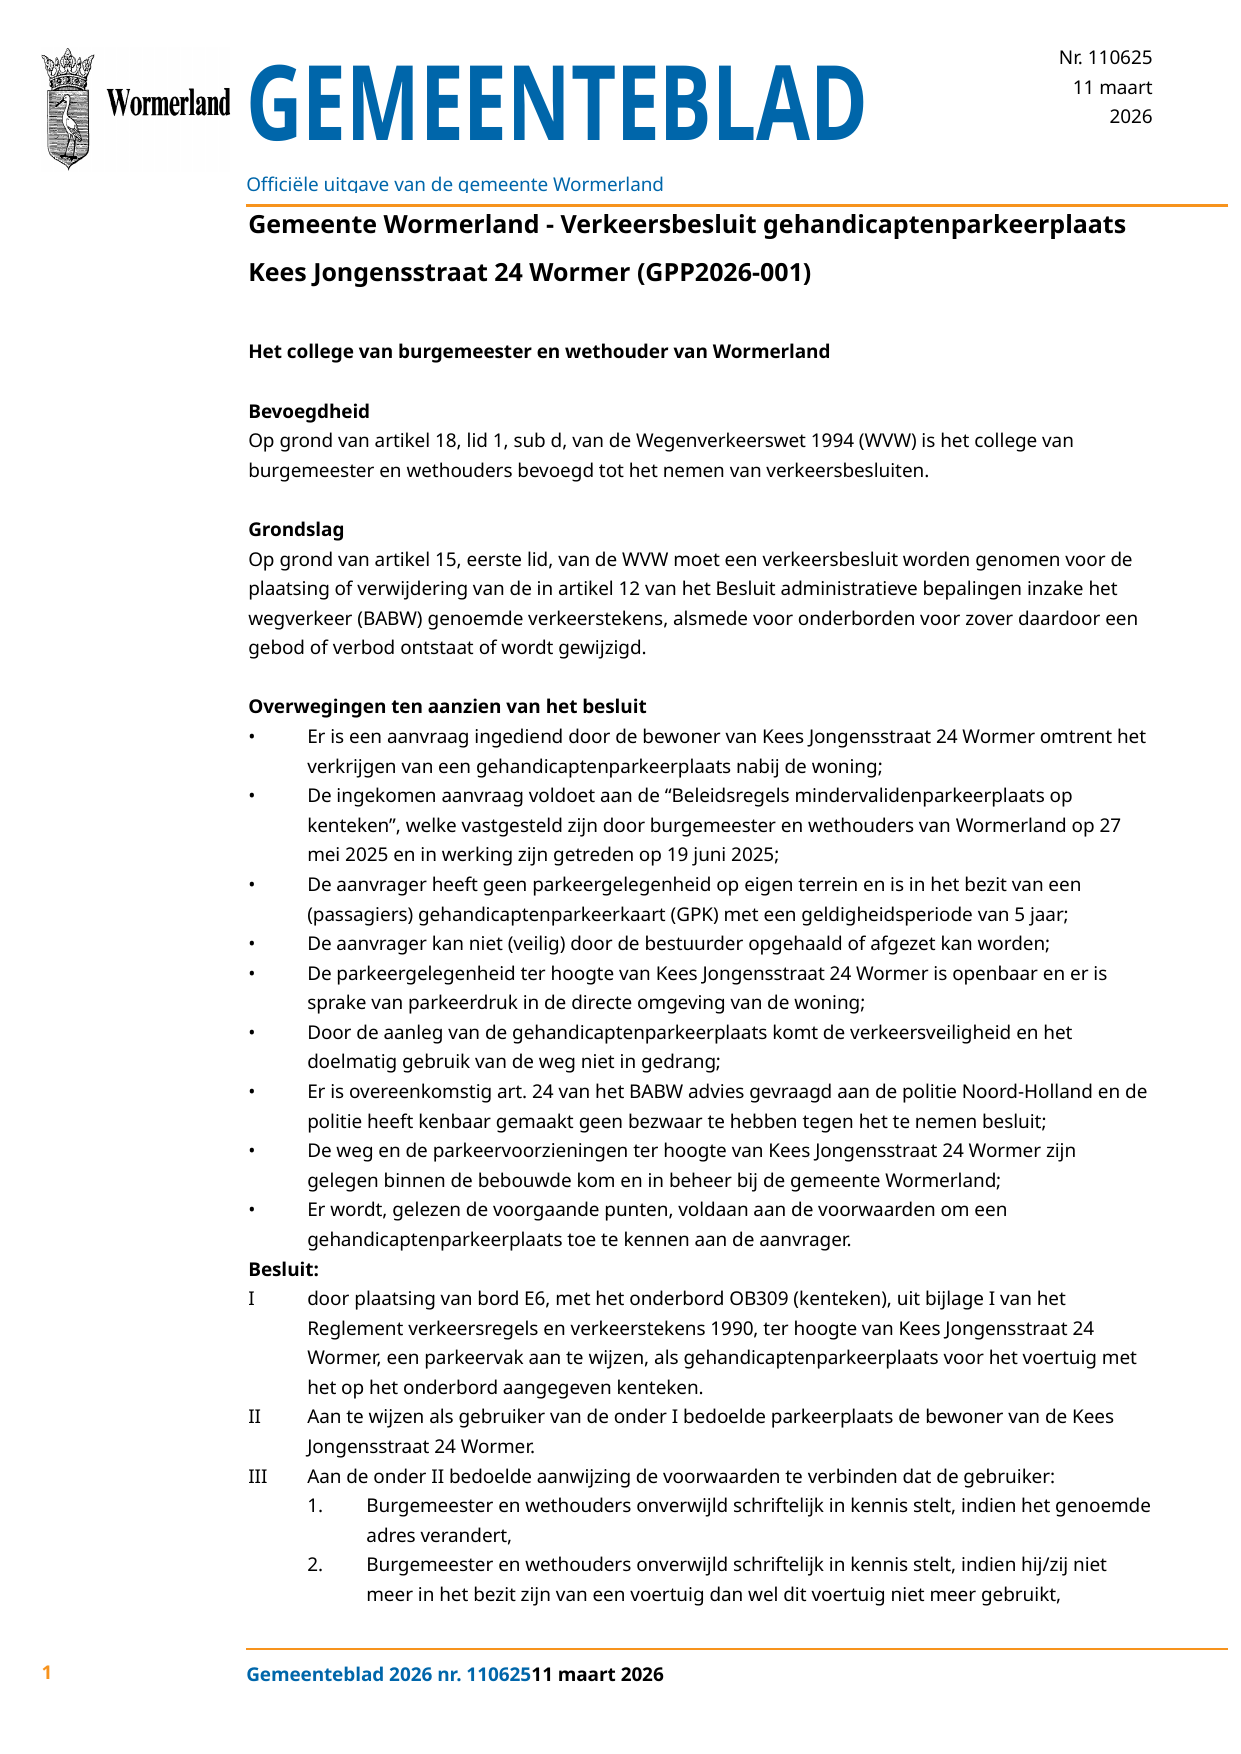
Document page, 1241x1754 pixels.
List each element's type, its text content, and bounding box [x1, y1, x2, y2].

list Aan de onder II bedoelde aanwijzing de voorwaarden te verbinden dat de gebruiker: [248, 1463, 1152, 1488]
text Grondslag [248, 516, 1152, 542]
list De aanvrager kan niet (veilig) door de bestuurder opgehaald of afgezet kan worden; [248, 930, 1152, 956]
list Burgemeester en wethouders onverwijld schriftelijk in kennis stelt, indien hij/zij niet meer in het bezit zijn van een voertuig dan wel dit voertuig niet meer gebruikt, [307, 1552, 1152, 1607]
list Er is een aanvraag ingediend door de bewoner van Kees Jongensstraat 24 Wormer omtrent het verkrijgen van een gehandicaptenparkeerplaats nabij de woning; [248, 723, 1152, 778]
text Het college van burgemeester en wethouder van Wormerland [248, 339, 1152, 364]
text Besluit: [248, 1256, 1152, 1281]
text Op grond van artikel 15, eerste lid, van de WVW moet een verkeersbesluit worden genomen voor de plaatsing of verwijdering van de in artikel 12 van het Besluit administratieve bepalingen inzake het wegverkeer (BABW) genoemde verkeerstekens, alsmede voor onderborden voor zover daardoor een gebod of verbod ontstaat of wordt gewijzigd. [248, 546, 1152, 660]
text Bevoegdheid [248, 398, 1152, 423]
list Er is overeenkomstig art. 24 van het BABW advies gevraagd aan de politie Noord-Holland en de politie heeft kenbaar gemaakt geen bezwaar te hebben tegen het te nemen besluit; [248, 1078, 1152, 1133]
text Op grond van artikel 18, lid 1, sub d, van de Wegenverkeerswet 1994 (WVW) is het college van burgemeester en wethouders bevoegd tot het nemen van verkeersbesluiten. [248, 427, 1152, 483]
list De ingekomen aanvraag voldoet aan de “Beleidsregels mindervalidenparkeerplaats op kenteken”, welke vastgesteld zijn door burgemeester en wethouders van Wormerland op 27 mei 2025 en in werking zijn getreden op 19 juni 2025; [248, 782, 1152, 867]
text Gemeente Wormerland - Verkeersbesluit gehandicaptenparkeerplaats Kees Jongensstraat 24 Wormer (GPP2026-001) [248, 207, 1152, 288]
list door plaatsing van bord E6, met het onderbord OB309 (kenteken), uit bijlage I van het Reglement verkeersregels en verkeerstekens 1990, ter hoogte van Kees Jongensstraat 24 Wormer, een parkeervak aan te wijzen, als gehandicaptenparkeerplaats voor het voertuig met het op het onderbord aangegeven kenteken. [248, 1285, 1152, 1400]
list De parkeergelegenheid ter hoogte van Kees Jongensstraat 24 Wormer is openbaar en er is sprake van parkeerdruk in de directe omgeving van de woning; [248, 960, 1152, 1015]
list De aanvrager heeft geen parkeergelegenheid op eigen terrein en is in het bezit van een (passagiers) gehandicaptenparkeerkaart (GPK) met een geldigheidsperiode van 5 jaar; [248, 871, 1152, 926]
list Er wordt, gelezen de voorgaande punten, voldaan aan de voorwaarden om een gehandicaptenparkeerplaats toe te kennen aan de aanvrager. [248, 1197, 1152, 1252]
list Aan te wijzen als gebruiker van de onder I bedoelde parkeerplaats de bewoner van de Kees Jongensstraat 24 Wormer. [248, 1404, 1152, 1459]
picture [41, 47, 231, 172]
list De weg en de parkeervoorzieningen ter hoogte van Kees Jongensstraat 24 Wormer zijn gelegen binnen de bebouwde kom en in beheer bij de gemeente Wormerland; [248, 1137, 1152, 1193]
text Overwegingen ten aanzien van het besluit [248, 694, 1152, 719]
list Burgemeester en wethouders onverwijld schriftelijk in kennis stelt, indien het genoemde adres verandert, [307, 1492, 1152, 1548]
list Door de aanleg van de gehandicaptenparkeerplaats komt de verkeersveiligheid en het doelmatig gebruik van de weg niet in gedrang; [248, 1019, 1152, 1074]
